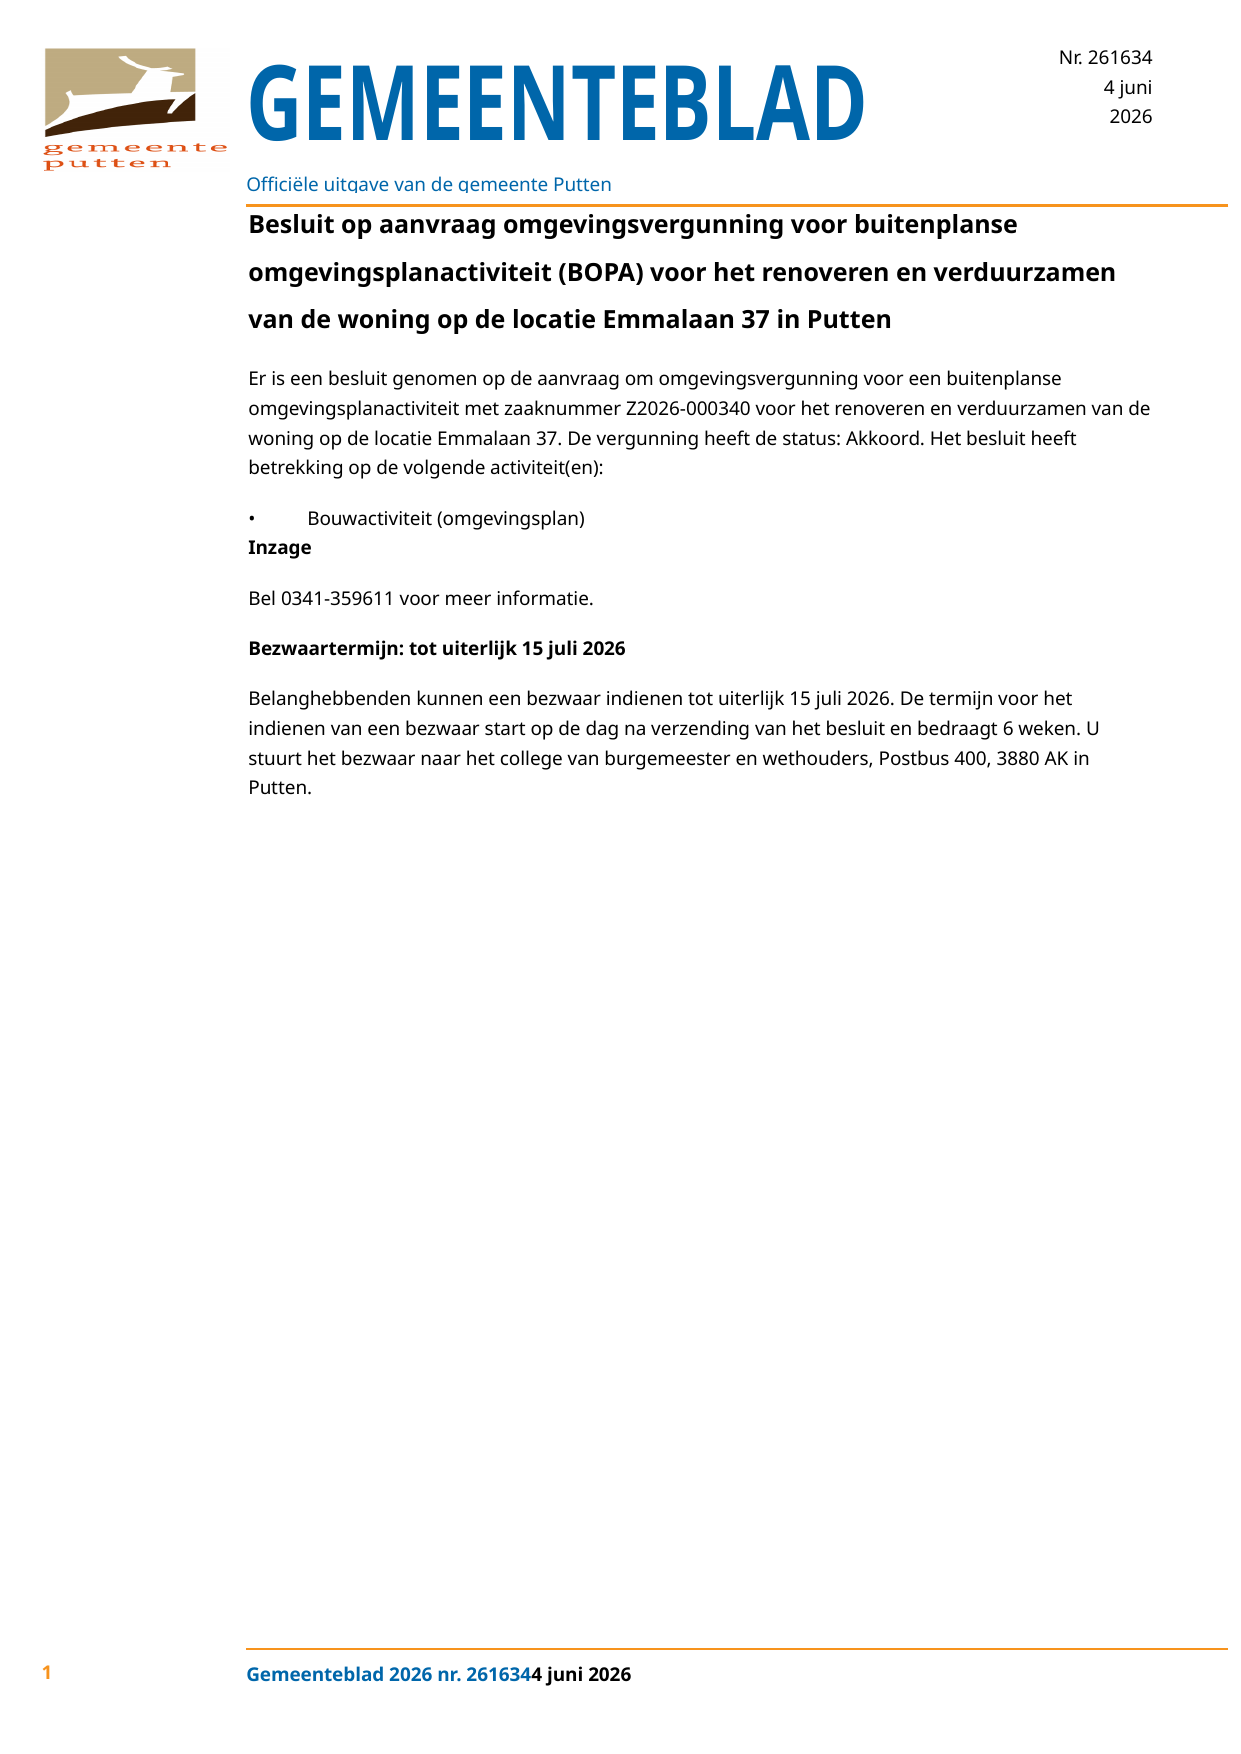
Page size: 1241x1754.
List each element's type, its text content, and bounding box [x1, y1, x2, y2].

text Besluit op aanvraag omgevingsvergunning voor buitenplanse omgevingsplanactiviteit (BOPA) voor het renoveren en verduurzamen van de woning op de locatie Emmalaan 37 in Putten [248, 207, 1152, 336]
text Bel 0341-359611 voor meer informatie. [248, 585, 1152, 610]
text Bezwaartermijn: tot uiterlijk 15 juli 2026 [248, 635, 1152, 661]
text Belanghebbenden kunnen een bezwaar indienen tot uiterlijk 15 juli 2026. De termijn voor het indienen van een bezwaar start op de dag na verzending van het besluit en bedraagt 6 weken. U stuurt het bezwaar naar het college van burgemeester en wethouders, Postbus 400, 3880 AK in Putten. [248, 686, 1152, 800]
list Bouwactiviteit (omgevingsplan) [248, 505, 1152, 530]
picture [41, 47, 231, 172]
text Inzage [248, 534, 1152, 560]
text Er is een besluit genomen op de aanvraag om omgevingsvergunning voor een buitenplanse omgevingsplanactiviteit met zaaknummer Z2026-000340 voor het renoveren en verduurzamen van de woning op de locatie Emmalaan 37. De vergunning heeft de status: Akkoord. Het besluit heeft betrekking op de volgende activiteit(en): [248, 366, 1152, 480]
